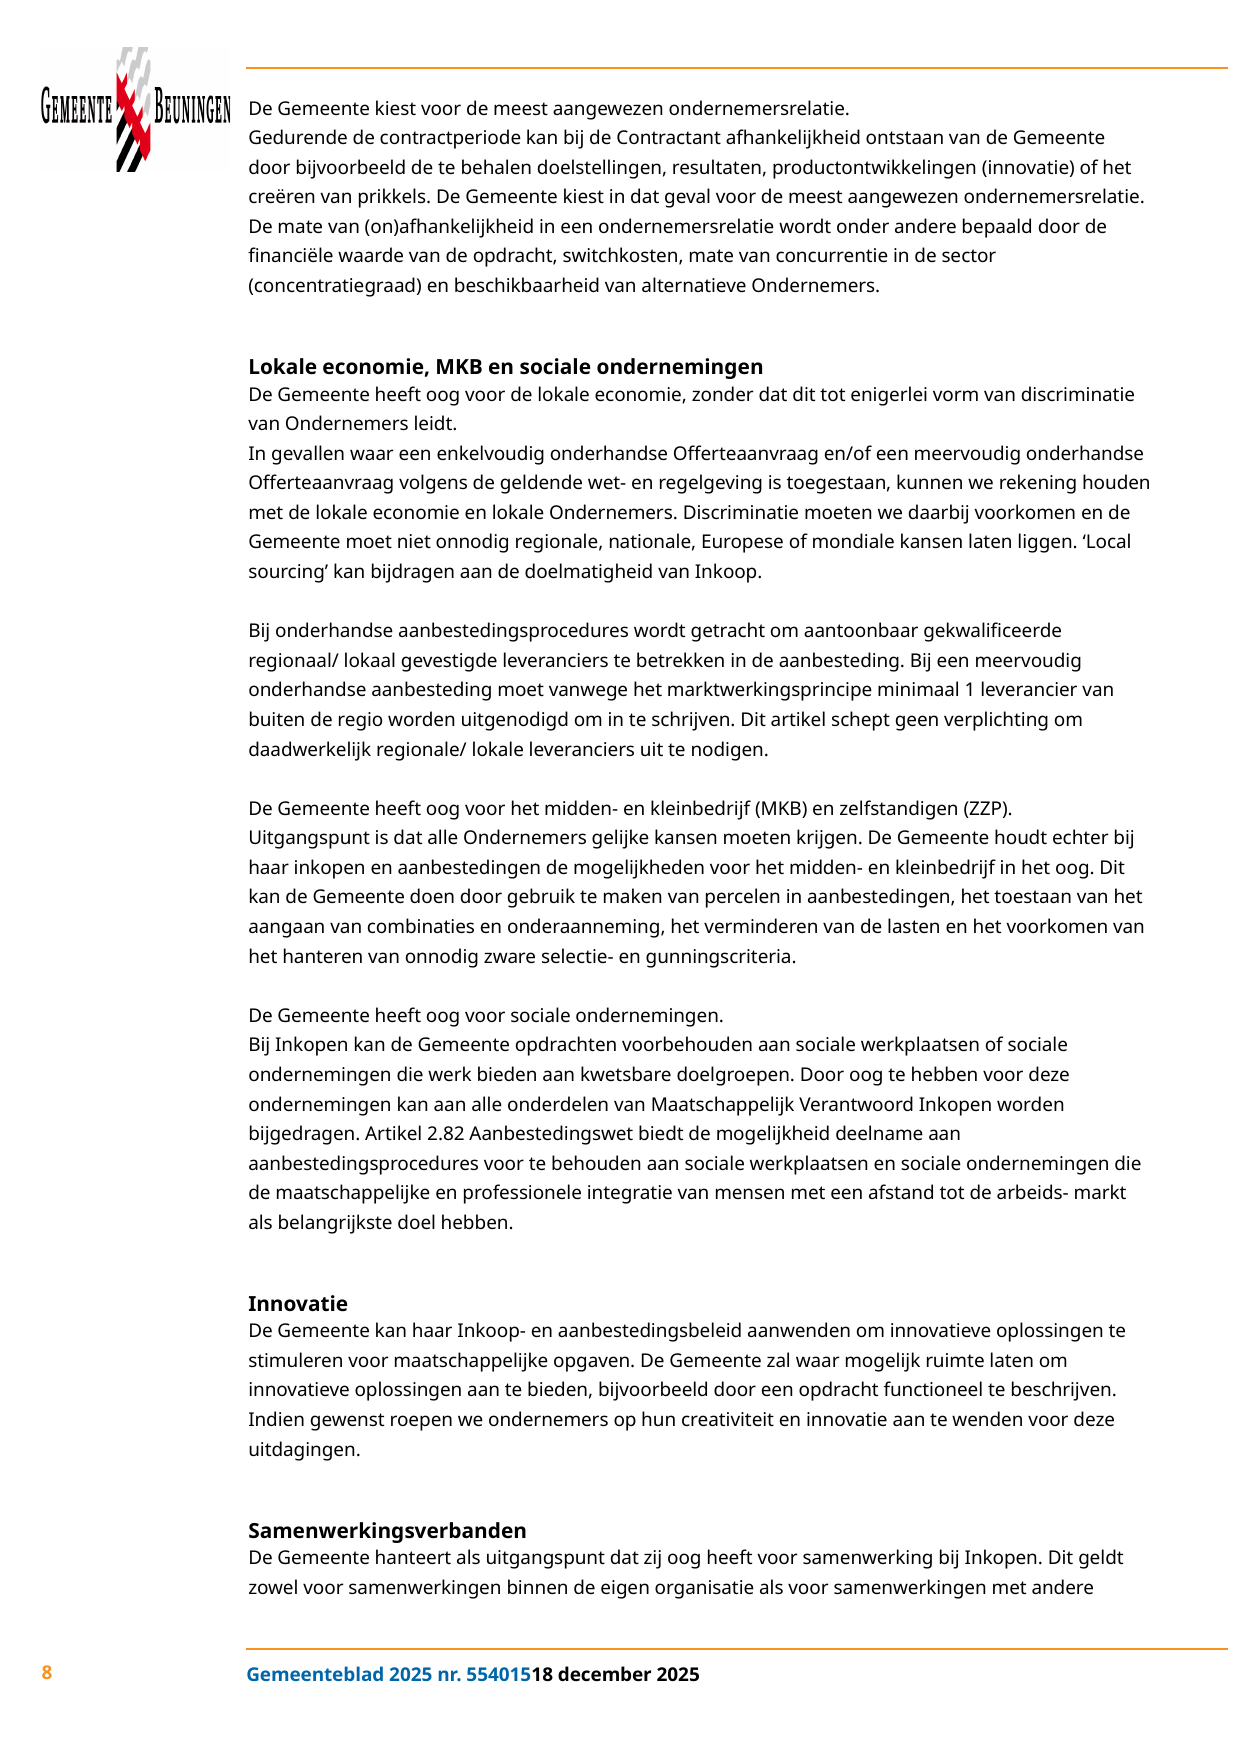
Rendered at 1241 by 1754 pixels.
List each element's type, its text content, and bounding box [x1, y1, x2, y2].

text De Gemeente heeft oog voor sociale ondernemingen. [248, 1002, 1152, 1028]
text Bij onderhandse aanbestedingsprocedures wordt getracht om aantoonbaar gekwalificeerde regionaal/ lokaal gevestigde leveranciers te betrekken in de aanbesteding. Bij een meervoudig onderhandse aanbesteding moet vanwege het marktwerkingsprincipe minimaal 1 leverancier van buiten de regio worden uitgenodigd om in te schrijven. Dit artikel schept geen verplichting om daadwerkelijk regionale/ lokale leveranciers uit te nodigen. [248, 617, 1152, 761]
text De Gemeente kiest voor de meest aangewezen ondernemersrelatie. [248, 95, 1152, 121]
text Uitgangspunt is dat alle Ondernemers gelijke kansen moeten krijgen. De Gemeente houdt echter bij haar inkopen en aanbestedingen de mogelijkheden voor het midden- en kleinbedrijf in het oog. Dit kan de Gemeente doen door gebruik te maken van percelen in aanbestedingen, het toestaan van het aangaan van combinaties en onderaanneming, het verminderen van de lasten en het voorkomen van het hanteren van onnodig zware selectie- en gunningscriteria. [248, 824, 1152, 968]
text Innovatie [248, 1289, 1152, 1317]
text De Gemeente heeft oog voor het midden- en kleinbedrijf (MKB) en zelfstandigen (ZZP). [248, 795, 1152, 821]
text De Gemeente heeft oog voor de lokale economie, zonder dat dit tot enigerlei vorm van discriminatie van Ondernemers leidt. [248, 381, 1152, 436]
text De Gemeente kan haar Inkoop- en aanbestedingsbeleid aanwenden om innovatieve oplossingen te stimuleren voor maatschappelijke opgaven. De Gemeente zal waar mogelijk ruimte laten om innovatieve oplossingen aan te bieden, bijvoorbeeld door een opdracht functioneel te beschrijven. Indien gewenst roepen we ondernemers op hun creativiteit en innovatie aan te wenden voor deze uitdagingen. [248, 1317, 1152, 1462]
picture [41, 47, 231, 172]
text Gedurende de contractperiode kan bij de Contractant afhankelijkheid ontstaan van de Gemeente door bijvoorbeeld de te behalen doelstellingen, resultaten, productontwikkelingen (innovatie) of het creëren van prikkels. De Gemeente kiest in dat geval voor de meest aangewezen ondernemersrelatie. De mate van (on)afhankelijkheid in een ondernemersrelatie wordt onder andere bepaald door de financiële waarde van de opdracht, switchkosten, mate van concurrentie in de sector (concentratiegraad) en beschikbaarheid van alternatieve Ondernemers. [248, 124, 1152, 298]
text De Gemeente hanteert als uitgangspunt dat zij oog heeft voor samenwerking bij Inkopen. Dit geldt zowel voor samenwerkingen binnen de eigen organisatie als voor samenwerkingen met andere [248, 1544, 1152, 1599]
text Bij Inkopen kan de Gemeente opdrachten voorbehouden aan sociale werkplaatsen of sociale ondernemingen die werk bieden aan kwetsbare doelgroepen. Door oog te hebben voor deze ondernemingen kan aan alle onderdelen van Maatschappelijk Verantwoord Inkopen worden bijgedragen. Artikel 2.82 Aanbestedingswet biedt de mogelijkheid deelname aan aanbestedingsprocedures voor te behouden aan sociale werkplaatsen en sociale ondernemingen die de maatschappelijke en professionele integratie van mensen met een afstand tot de arbeids- markt als belangrijkste doel hebben. [248, 1032, 1152, 1235]
text Lokale economie, MKB en sociale ondernemingen [248, 352, 1152, 381]
text In gevallen waar een enkelvoudig onderhandse Offerteaanvraag en/of een meervoudig onderhandse Offerteaanvraag volgens de geldende wet- en regelgeving is toegestaan, kunnen we rekening houden met de lokale economie en lokale Ondernemers. Discriminatie moeten we daarbij voorkomen en de Gemeente moet niet onnodig regionale, nationale, Europese of mondiale kansen laten liggen. ‘Local sourcing’ kan bijdragen aan de doelmatigheid van Inkoop. [248, 440, 1152, 584]
text Samenwerkingsverbanden [248, 1516, 1152, 1544]
